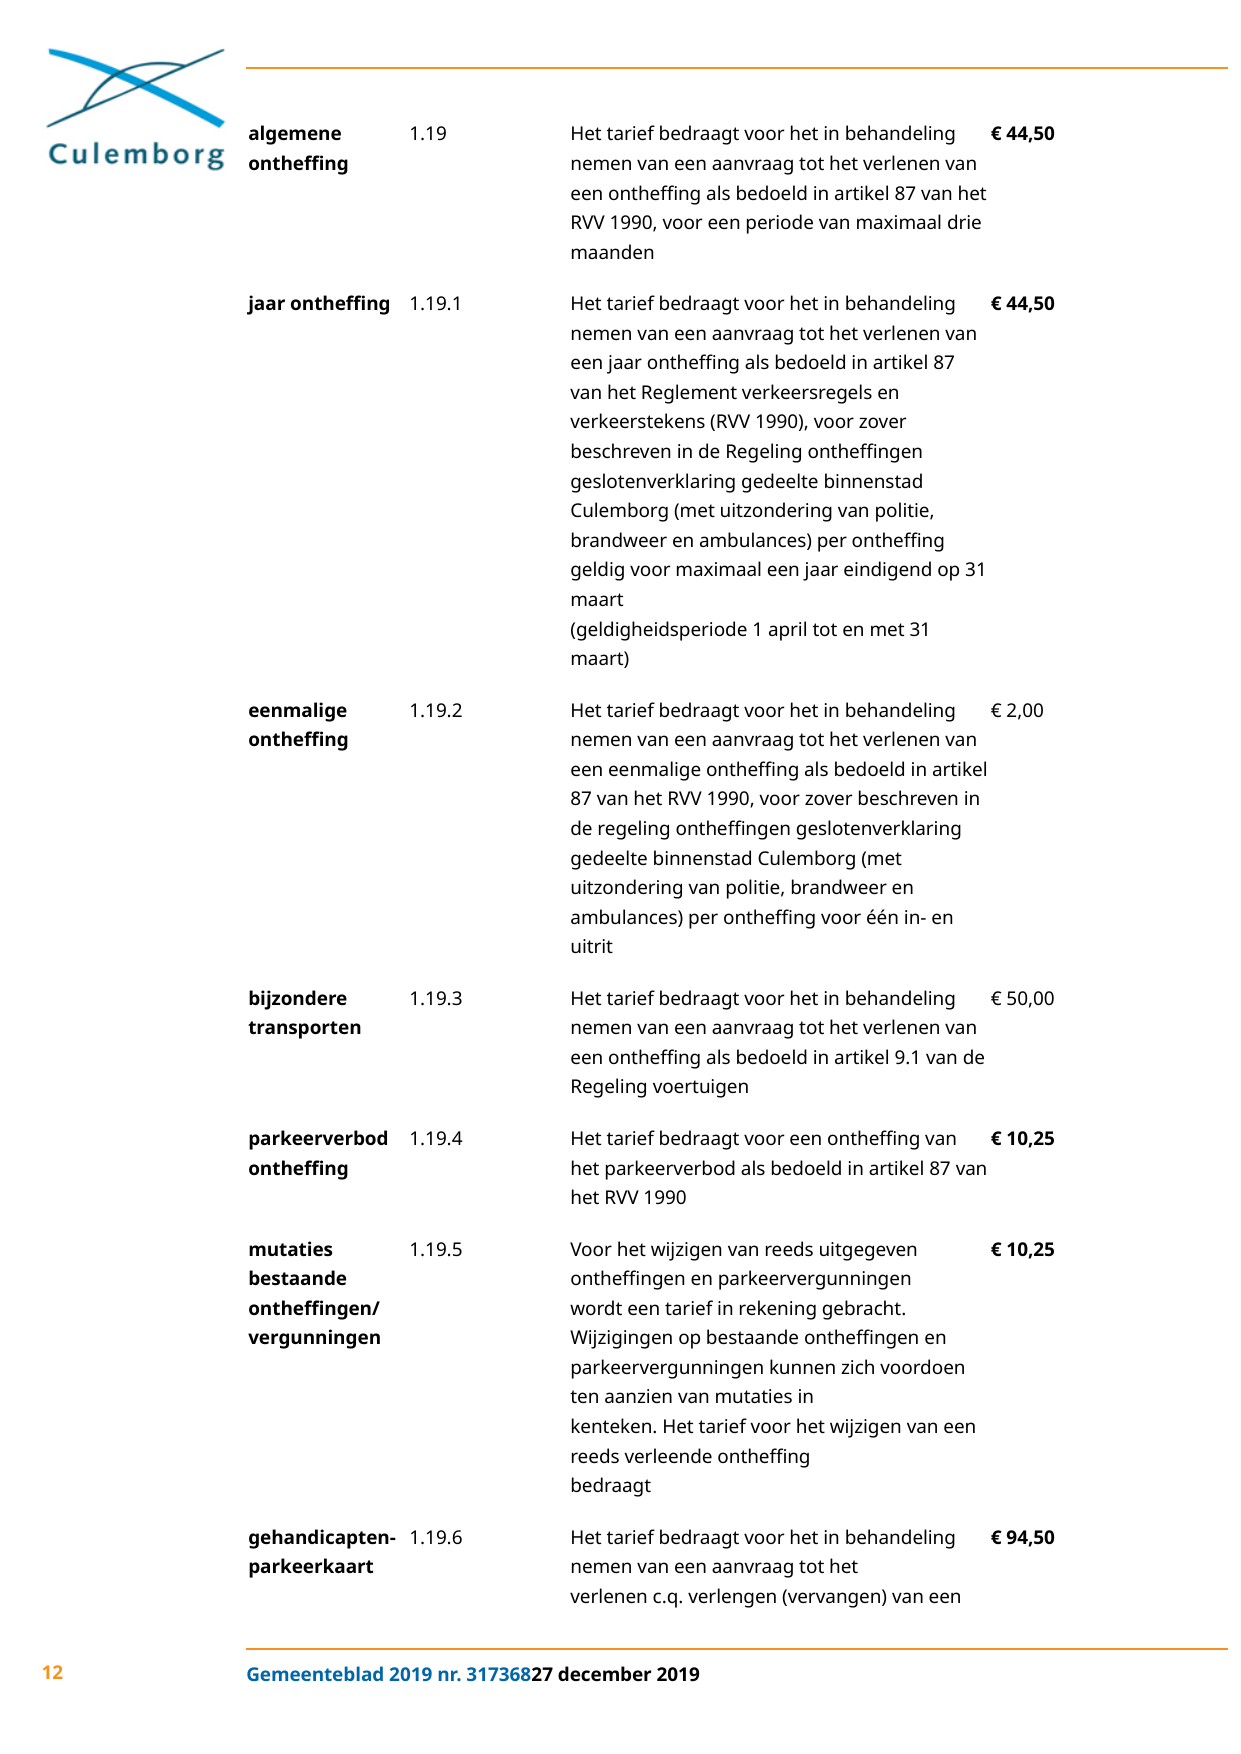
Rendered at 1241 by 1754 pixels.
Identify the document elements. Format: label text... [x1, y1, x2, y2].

table_cell € 10,25 [991, 1236, 1152, 1498]
table_cell 1.19.3 [409, 985, 570, 1099]
table_cell [248, 95, 409, 121]
table_cell 1.19.2 [409, 697, 570, 959]
table_cell [570, 671, 991, 697]
table_cell Het tarief bedraagt voor het in behandeling nemen van een aanvraag tot het verlenen van een ontheffing als bedoeld in artikel 87 van het RVV 1990, voor een periode van maximaal drie maanden [570, 121, 991, 264]
table_cell Het tarief bedraagt voor het in behandeling nemen van een aanvraag tot het verlenen c.q. verlengen (vervangen) van een [570, 1524, 991, 1609]
table_cell [570, 265, 991, 290]
table_cell [570, 1099, 991, 1125]
table_cell [248, 959, 409, 985]
table_cell eenmalige ontheffing [248, 697, 409, 959]
table_cell Het tarief bedraagt voor het in behandeling nemen van een aanvraag tot het verlenen van een jaar ontheffing als bedoeld in artikel 87 van het Reglement verkeersregels en verkeerstekens (RVV 1990), voor zover beschreven in de Regeling ontheffingen geslotenverklaring gedeelte binnenstad Culemborg (met uitzondering van politie, brandweer en ambulances) per ontheffing geldig voor maximaal een jaar eindigend op 31 maart (geldigheidsperiode 1 april tot en met 31 maart) [570, 290, 991, 671]
table_cell € 2,00 [991, 697, 1152, 959]
table_cell [409, 1099, 570, 1125]
table_cell [409, 265, 570, 290]
table_cell Het tarief bedraagt voor een ontheffing van het parkeerverbod als bedoeld in artikel 87 van het RVV 1990 [570, 1125, 991, 1210]
table_cell 1.19.1 [409, 290, 570, 671]
table_cell [991, 959, 1152, 985]
table_cell 1.19.6 [409, 1524, 570, 1609]
table_cell [248, 1099, 409, 1125]
table_cell € 44,50 [991, 290, 1152, 671]
table_cell 1.19.4 [409, 1125, 570, 1210]
table_cell [991, 1498, 1152, 1524]
table_cell [409, 1498, 570, 1524]
table_cell € 94,50 [991, 1524, 1152, 1609]
table_cell [991, 671, 1152, 697]
table_cell Het tarief bedraagt voor het in behandeling nemen van een aanvraag tot het verlenen van een eenmalige ontheffing als bedoeld in artikel 87 van het RVV 1990, voor zover beschreven in de regeling ontheffingen geslotenverklaring gedeelte binnenstad Culemborg (met uitzondering van politie, brandweer en ambulances) per ontheffing voor één in- en uitrit [570, 697, 991, 959]
table_cell [409, 1210, 570, 1236]
table_cell jaar ontheffing [248, 290, 409, 671]
table_cell [570, 95, 991, 121]
table_cell [991, 265, 1152, 290]
table_cell [991, 95, 1152, 121]
table_cell [991, 1099, 1152, 1125]
table_cell parkeerverbod ontheffing [248, 1125, 409, 1210]
table_cell [409, 95, 570, 121]
table_cell bijzondere transporten [248, 985, 409, 1099]
table_cell [248, 1210, 409, 1236]
table_cell [570, 959, 991, 985]
table_cell 1.19 [409, 121, 570, 264]
table_cell [991, 1210, 1152, 1236]
table_cell [409, 671, 570, 697]
table_cell Het tarief bedraagt voor het in behandeling nemen van een aanvraag tot het verlenen van een ontheffing als bedoeld in artikel 9.1 van de Regeling voertuigen [570, 985, 991, 1099]
table_cell Voor het wijzigen van reeds uitgegeven ontheffingen en parkeervergunningen wordt een tarief in rekening gebracht. Wijzigingen op bestaande ontheffingen en parkeervergunningen kunnen zich voordoen ten aanzien van mutaties in kenteken. Het tarief voor het wijzigen van een reeds verleende ontheffing bedraagt [570, 1236, 991, 1498]
table_cell € 44,50 [991, 121, 1152, 264]
table_cell algemene ontheffing [248, 121, 409, 264]
table_cell [248, 265, 409, 290]
table_cell [409, 959, 570, 985]
table_cell mutaties bestaande ontheffingen/ vergunningen [248, 1236, 409, 1498]
table_cell € 10,25 [991, 1125, 1152, 1210]
table_cell [570, 1210, 991, 1236]
table_cell [248, 1498, 409, 1524]
table_cell [248, 671, 409, 697]
table_cell gehandicapten- parkeerkaart [248, 1524, 409, 1609]
picture [41, 47, 231, 172]
table_cell € 50,00 [991, 985, 1152, 1099]
table_cell [570, 1498, 991, 1524]
table_cell 1.19.5 [409, 1236, 570, 1498]
